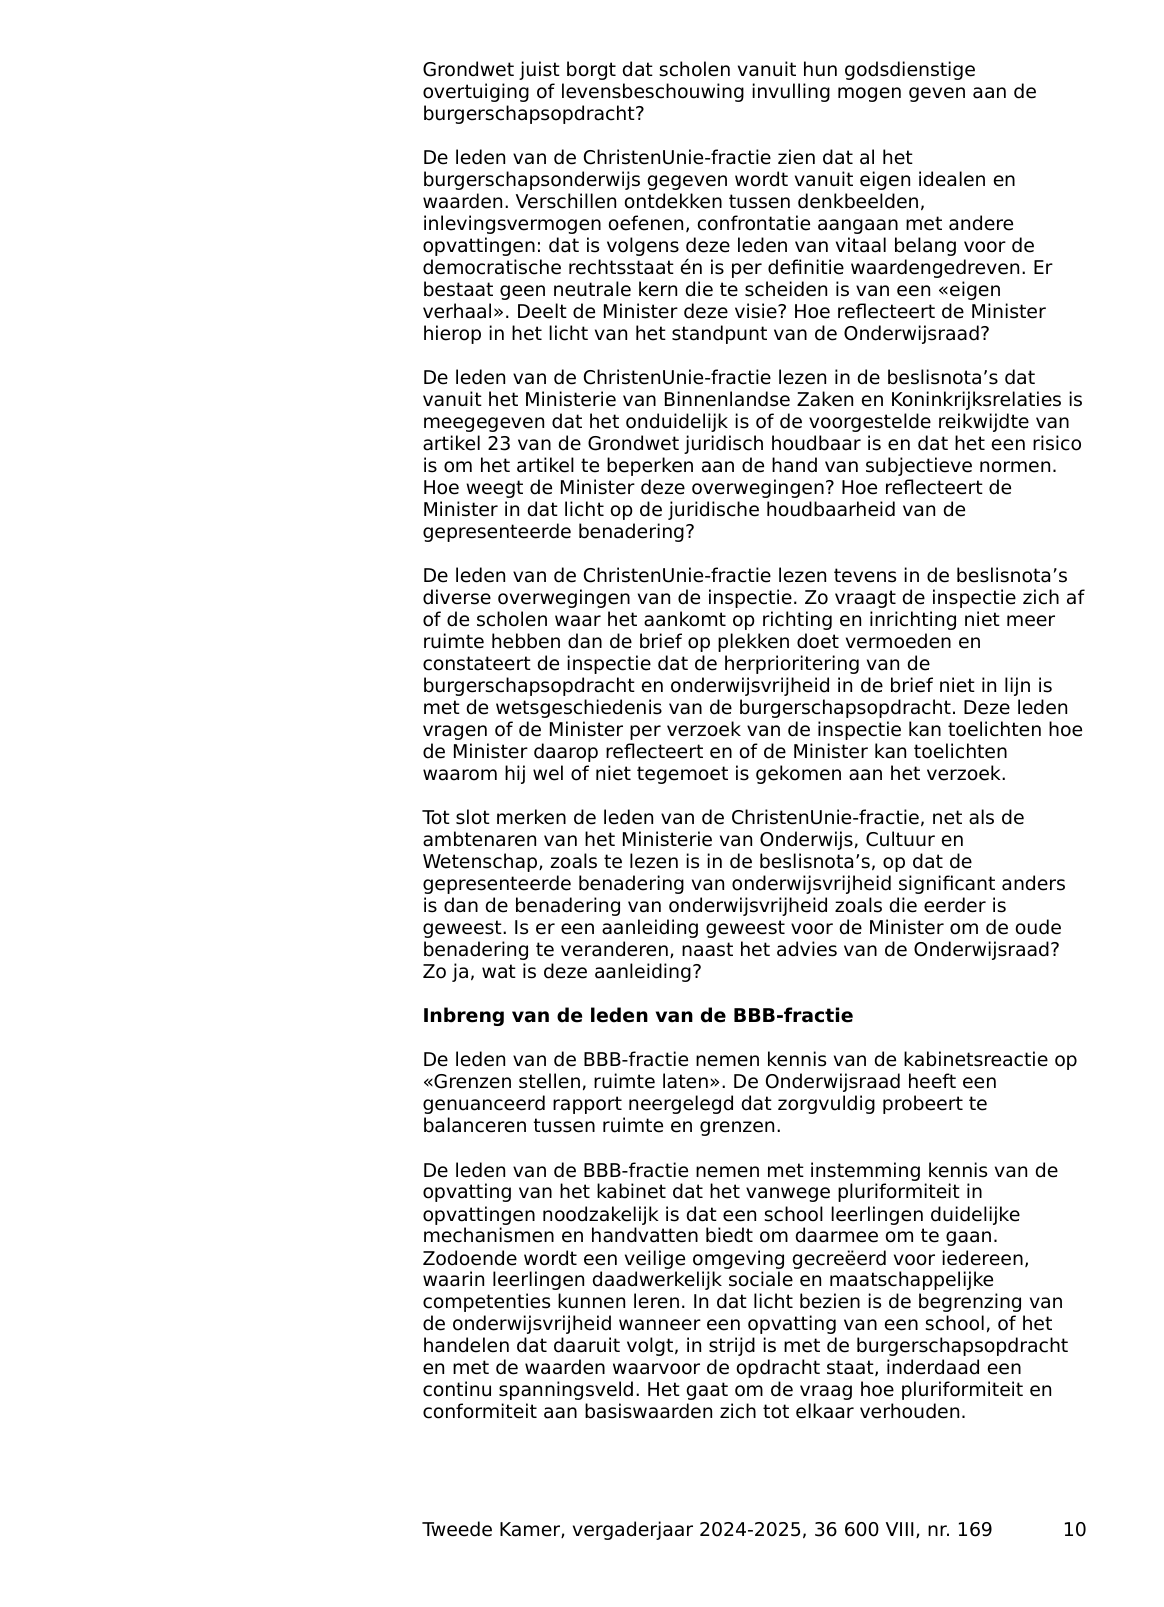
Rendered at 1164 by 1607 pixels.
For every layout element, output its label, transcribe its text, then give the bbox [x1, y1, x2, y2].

text De leden van de BBB-fractie nemen met instemming kennis van de opvatting van het kabinet dat het vanwege pluriformiteit in opvattingen noodzakelijk is dat een school leerlingen duidelijke mechanismen en handvatten biedt om daarmee om te gaan. Zodoende wordt een veilige omgeving gecreëerd voor iedereen, waarin leerlingen daadwerkelijk sociale en maatschappelijke competenties kunnen leren. In dat licht bezien is de begrenzing van de onderwijsvrijheid wanneer een opvatting van een school, of het handelen dat daaruit volgt, in strijd is met de burgerschapsopdracht en met de waarden waarvoor de opdracht staat, inderdaad een continu spanningsveld. Het gaat om de vraag hoe pluriformiteit en conformiteit aan basiswaarden zich tot elkaar verhouden. [422, 1159, 1087, 1423]
text De leden van de ChristenUnie-fractie zien dat al het burgerschapsonderwijs gegeven wordt vanuit eigen idealen en waarden. Verschillen ontdekken tussen denkbeelden, inlevingsvermogen oefenen, confrontatie aangaan met andere opvattingen: dat is volgens deze leden van vitaal belang voor de democratische rechtsstaat én is per definitie waardengedreven. Er bestaat geen neutrale kern die te scheiden is van een «eigen verhaal». Deelt de Minister deze visie? Hoe reflecteert de Minister hierop in het licht van het standpunt van de Onderwijsraad? [422, 147, 1087, 345]
text De leden van de ChristenUnie-fractie lezen in de beslisnota’s dat vanuit het Ministerie van Binnenlandse Zaken en Koninkrijksrelaties is meegegeven dat het onduidelijk is of de voorgestelde reikwijdte van artikel 23 van de Grondwet juridisch houdbaar is en dat het een risico is om het artikel te beperken aan de hand van subjectieve normen. Hoe weegt de Minister deze overwegingen? Hoe reflecteert de Minister in dat licht op de juridische houdbaarheid van de gepresenteerde benadering? [422, 367, 1087, 543]
text De leden van de BBB-fractie nemen kennis van de kabinetsreactie op «Grenzen stellen, ruimte laten». De Onderwijsraad heeft een genuanceerd rapport neergelegd dat zorgvuldig probeert te balanceren tussen ruimte en grenzen. [422, 1049, 1087, 1137]
text Tot slot merken de leden van de ChristenUnie-fractie, net als de ambtenaren van het Ministerie van Onderwijs, Cultuur en Wetenschap, zoals te lezen is in de beslisnota’s, op dat de gepresenteerde benadering van onderwijsvrijheid significant anders is dan de benadering van onderwijsvrijheid zoals die eerder is geweest. Is er een aanleiding geweest voor de Minister om de oude benadering te veranderen, naast het advies van de Onderwijsraad? Zo ja, wat is deze aanleiding? [422, 807, 1087, 983]
text Grondwet juist borgt dat scholen vanuit hun godsdienstige overtuiging of levensbeschouwing invulling mogen geven aan de burgerschapsopdracht? [422, 59, 1087, 125]
text De leden van de ChristenUnie-fractie lezen tevens in de beslisnota’s diverse overwegingen van de inspectie. Zo vraagt de inspectie zich af of de scholen waar het aankomt op richting en inrichting niet meer ruimte hebben dan de brief op plekken doet vermoeden en constateert de inspectie dat de herprioritering van de burgerschapsopdracht en onderwijsvrijheid in de brief niet in lijn is met de wetsgeschiedenis van de burgerschapsopdracht. Deze leden vragen of de Minister per verzoek van de inspectie kan toelichten hoe de Minister daarop reflecteert en of de Minister kan toelichten waarom hij wel of niet tegemoet is gekomen aan het verzoek. [422, 565, 1087, 785]
subtitle Inbreng van de leden van de BBB-fractie [422, 1005, 1087, 1027]
